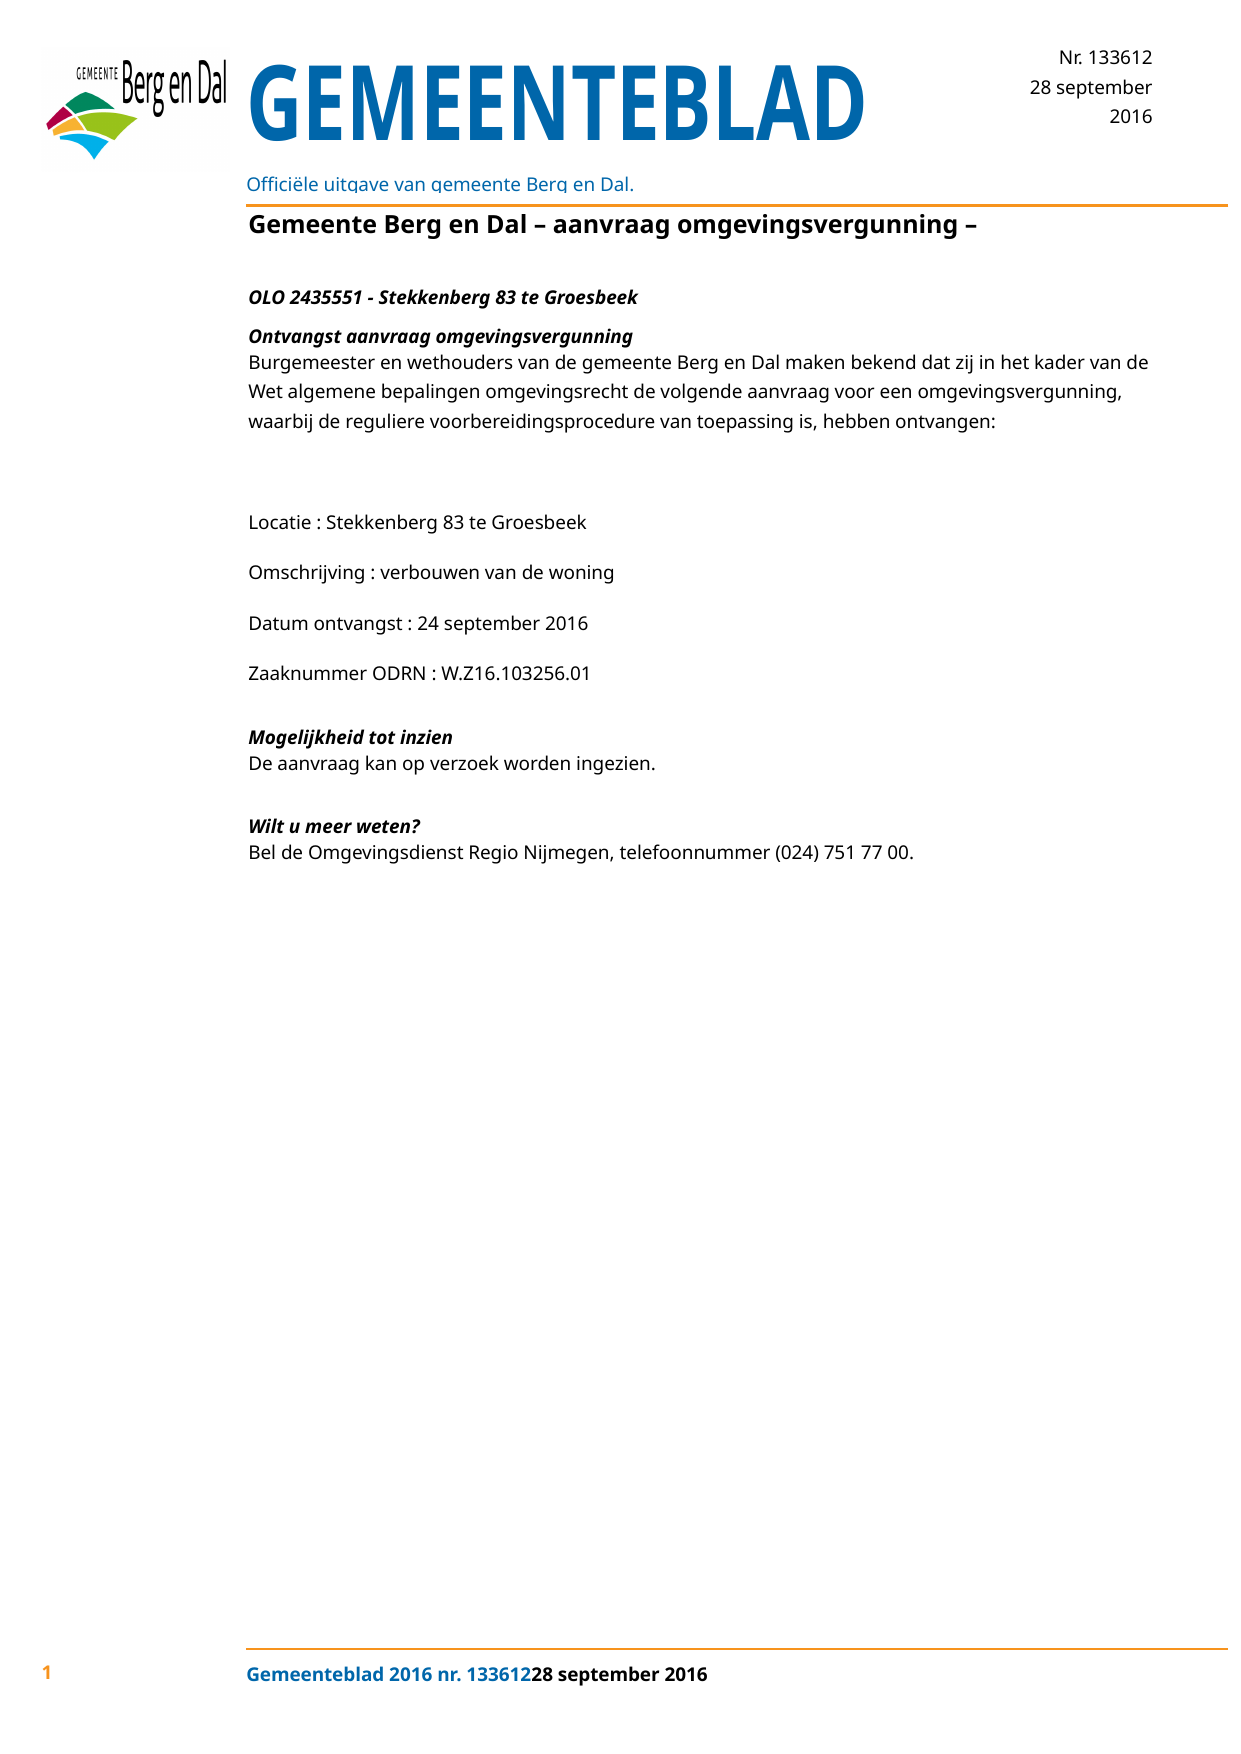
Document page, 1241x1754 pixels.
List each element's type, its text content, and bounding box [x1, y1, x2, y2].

text Wilt u meer weten? [248, 814, 1152, 839]
text Burgemeester en wethouders van de gemeente Berg en Dal maken bekend dat zij in het kader van de Wet algemene bepalingen omgevingsrecht de volgende aanvraag voor een omgevingsvergunning, waarbij de reguliere voorbereidingsprocedure van toepassing is, hebben ontvangen: [248, 349, 1152, 434]
text Locatie : Stekkenberg 83 te Groesbeek [248, 509, 1152, 534]
text Mogelijkheid tot inzien [248, 724, 1152, 750]
text De aanvraag kan op verzoek worden ingezien. [248, 750, 1152, 776]
picture [41, 47, 231, 172]
text Datum ontvangst : 24 september 2016 [248, 610, 1152, 635]
text OLO 2435551 - Stekkenberg 83 te Groesbeek [248, 284, 1152, 309]
text Ontvangst aanvraag omgevingsvergunning [248, 323, 1152, 349]
text Zaaknummer ODRN : W.Z16.103256.01 [248, 660, 1152, 686]
text Bel de Omgevingsdienst Regio Nijmegen, telefoonnummer (024) 751 77 00. [248, 839, 1152, 865]
text Gemeente Berg en Dal – aanvraag omgevingsvergunning – [248, 207, 1152, 241]
text Omschrijving : verbouwen van de woning [248, 559, 1152, 585]
